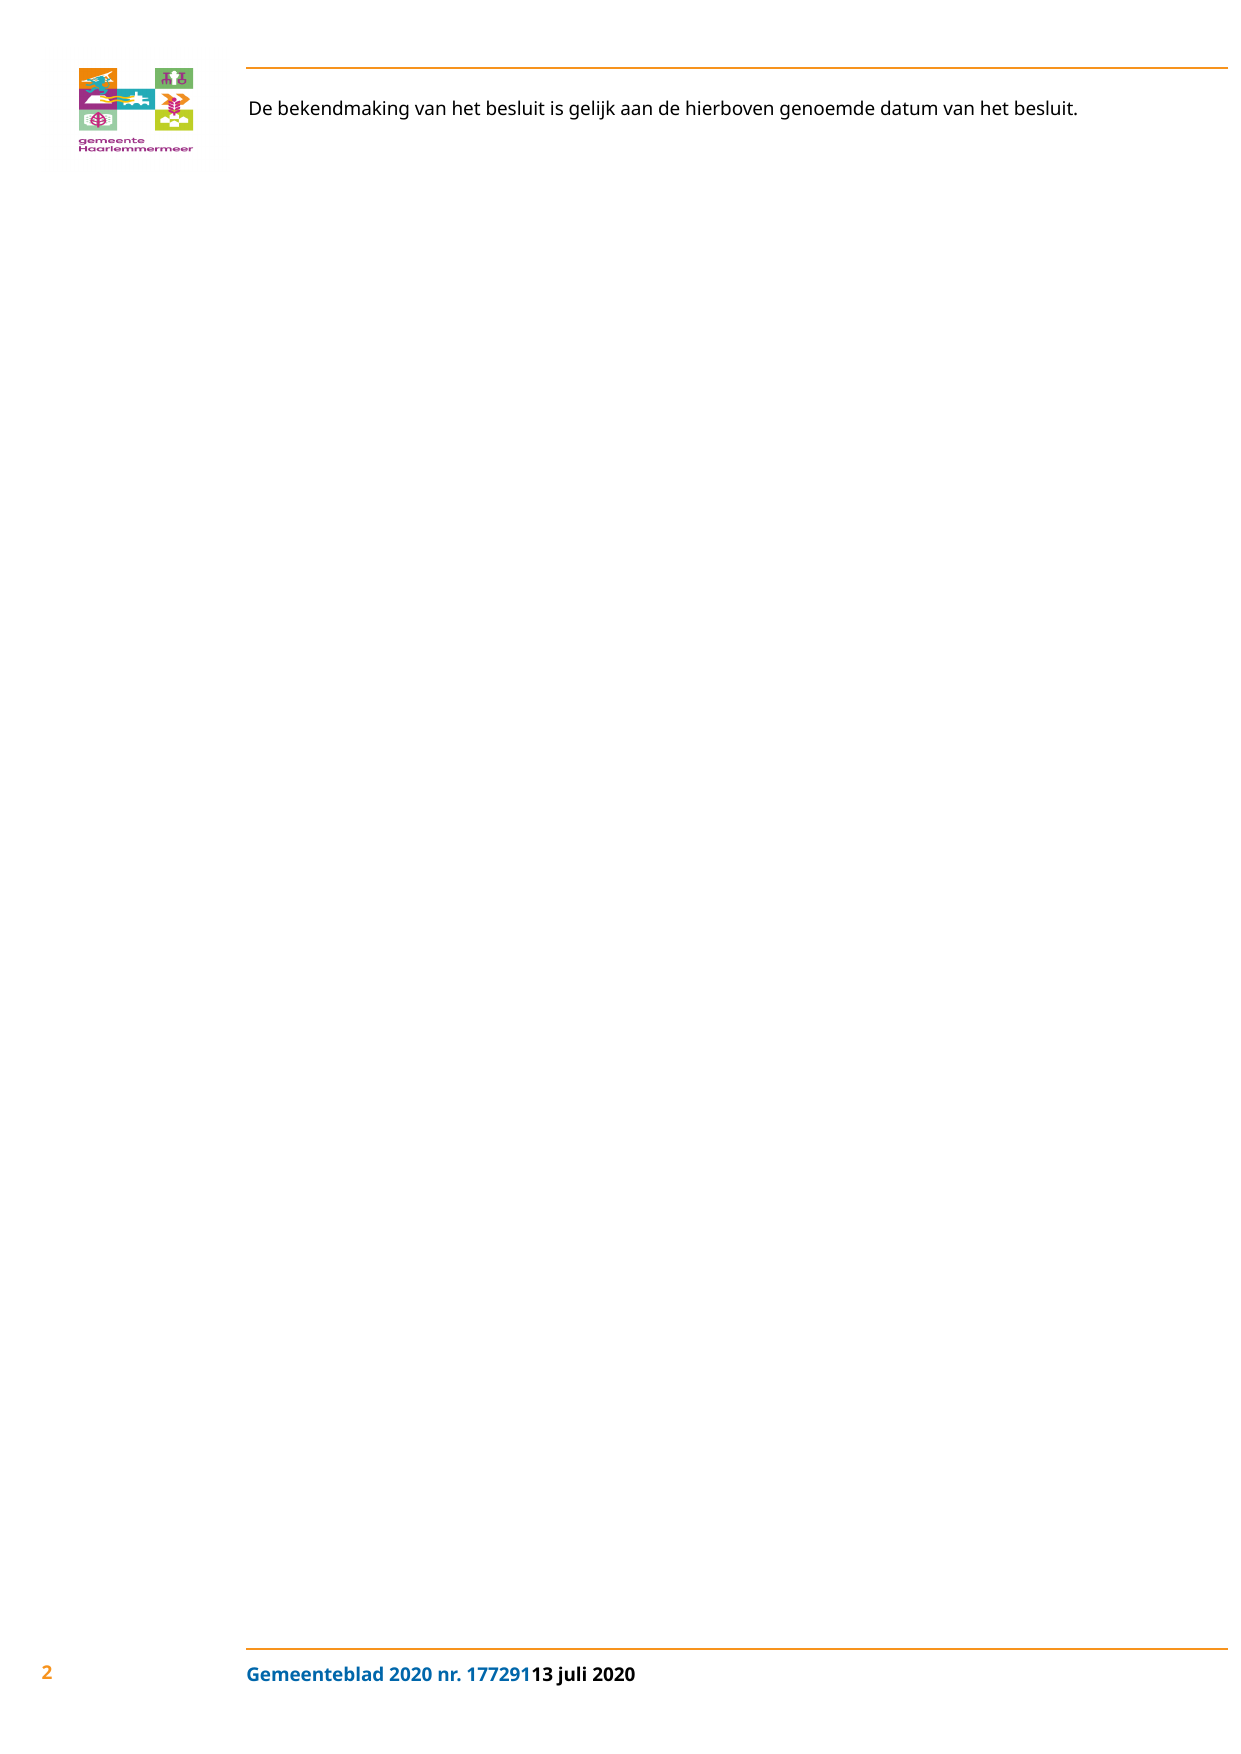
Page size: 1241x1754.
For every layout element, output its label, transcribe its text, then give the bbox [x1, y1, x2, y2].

text De bekendmaking van het besluit is gelijk aan de hierboven genoemde datum van het besluit. [248, 95, 1152, 121]
picture [41, 47, 231, 172]
